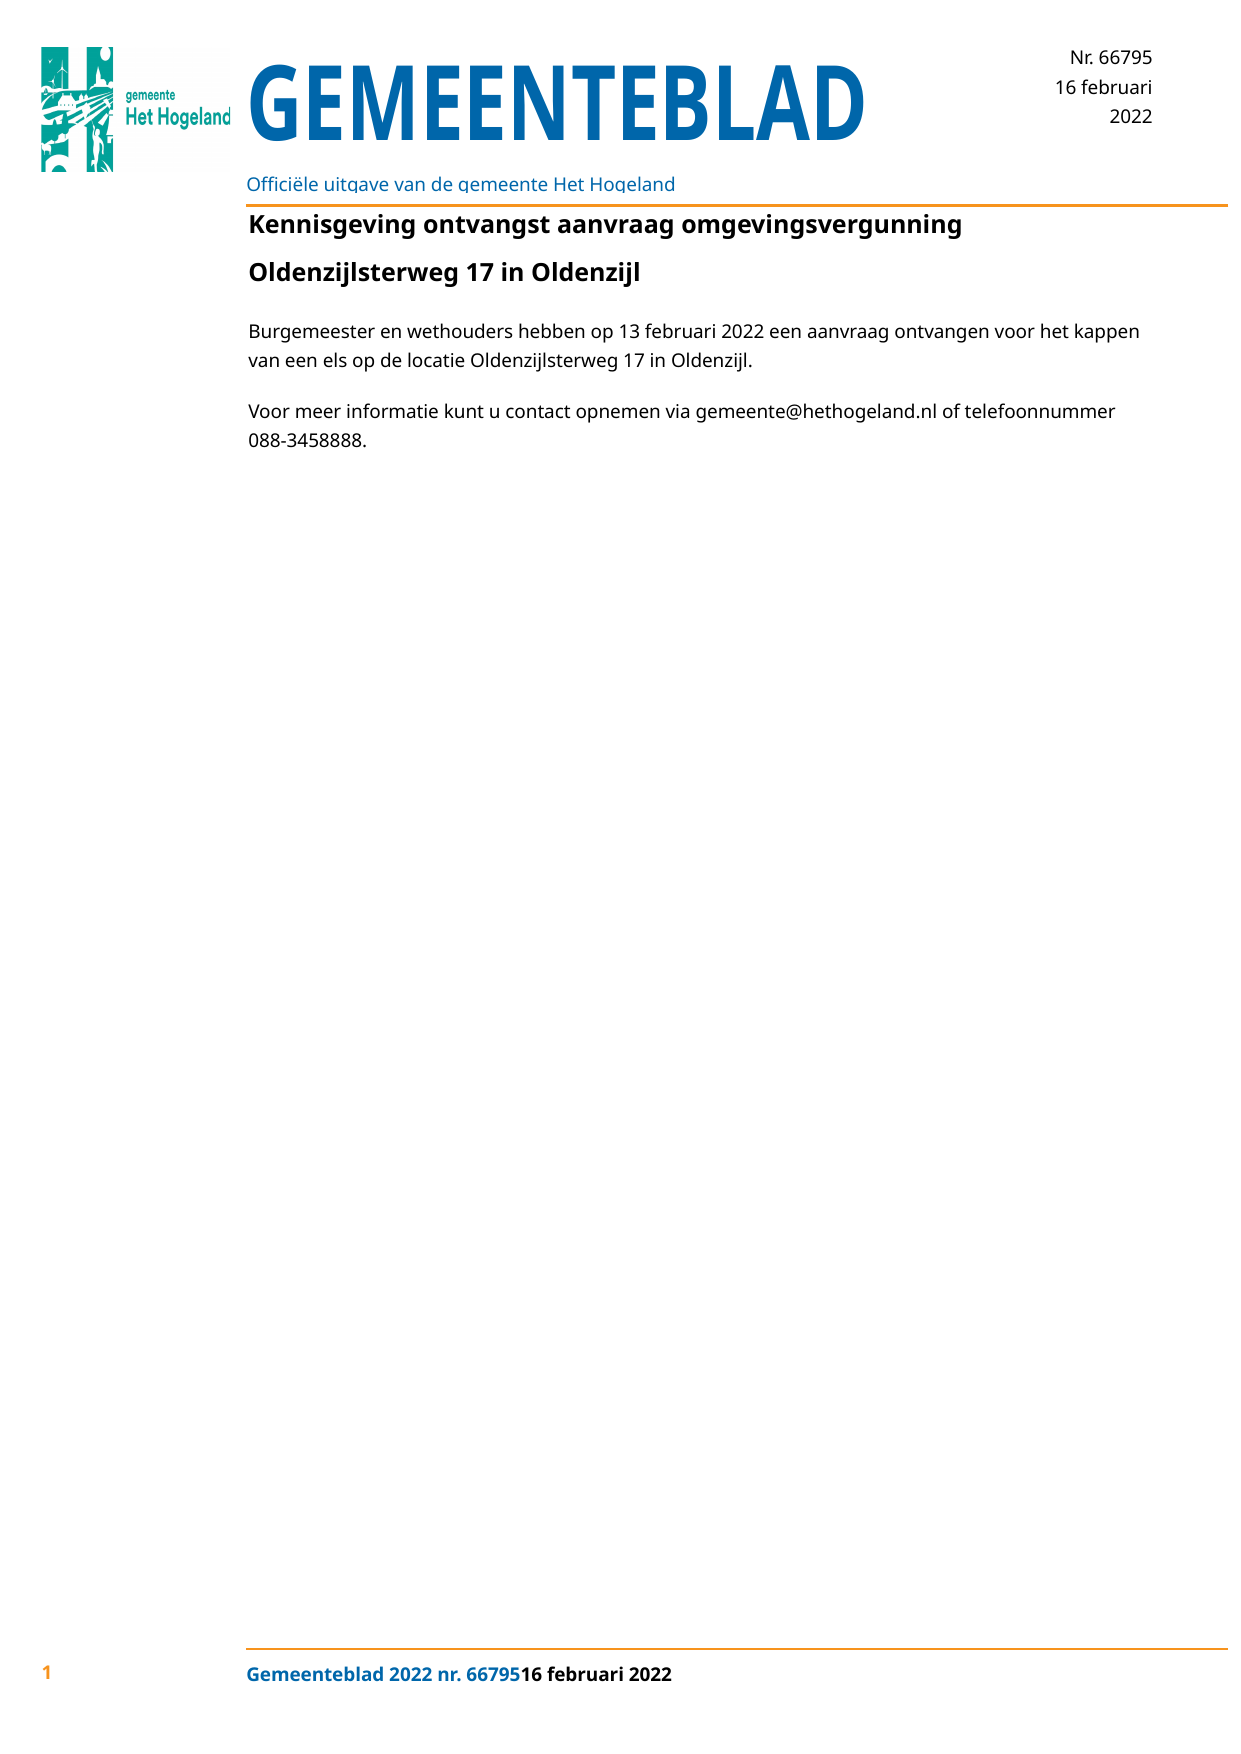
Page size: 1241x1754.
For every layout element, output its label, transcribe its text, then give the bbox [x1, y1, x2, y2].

text Voor meer informatie kunt u contact opnemen via gemeente@hethogeland.nl of telefoonnummer 088-3458888. [248, 398, 1152, 453]
picture [41, 47, 231, 172]
text Kennisgeving ontvangst aanvraag omgevingsvergunning Oldenzijlsterweg 17 in Oldenzijl [248, 207, 1152, 288]
text Burgemeester en wethouders hebben op 13 februari 2022 een aanvraag ontvangen voor het kappen van een els op de locatie Oldenzijlsterweg 17 in Oldenzijl. [248, 318, 1152, 373]
